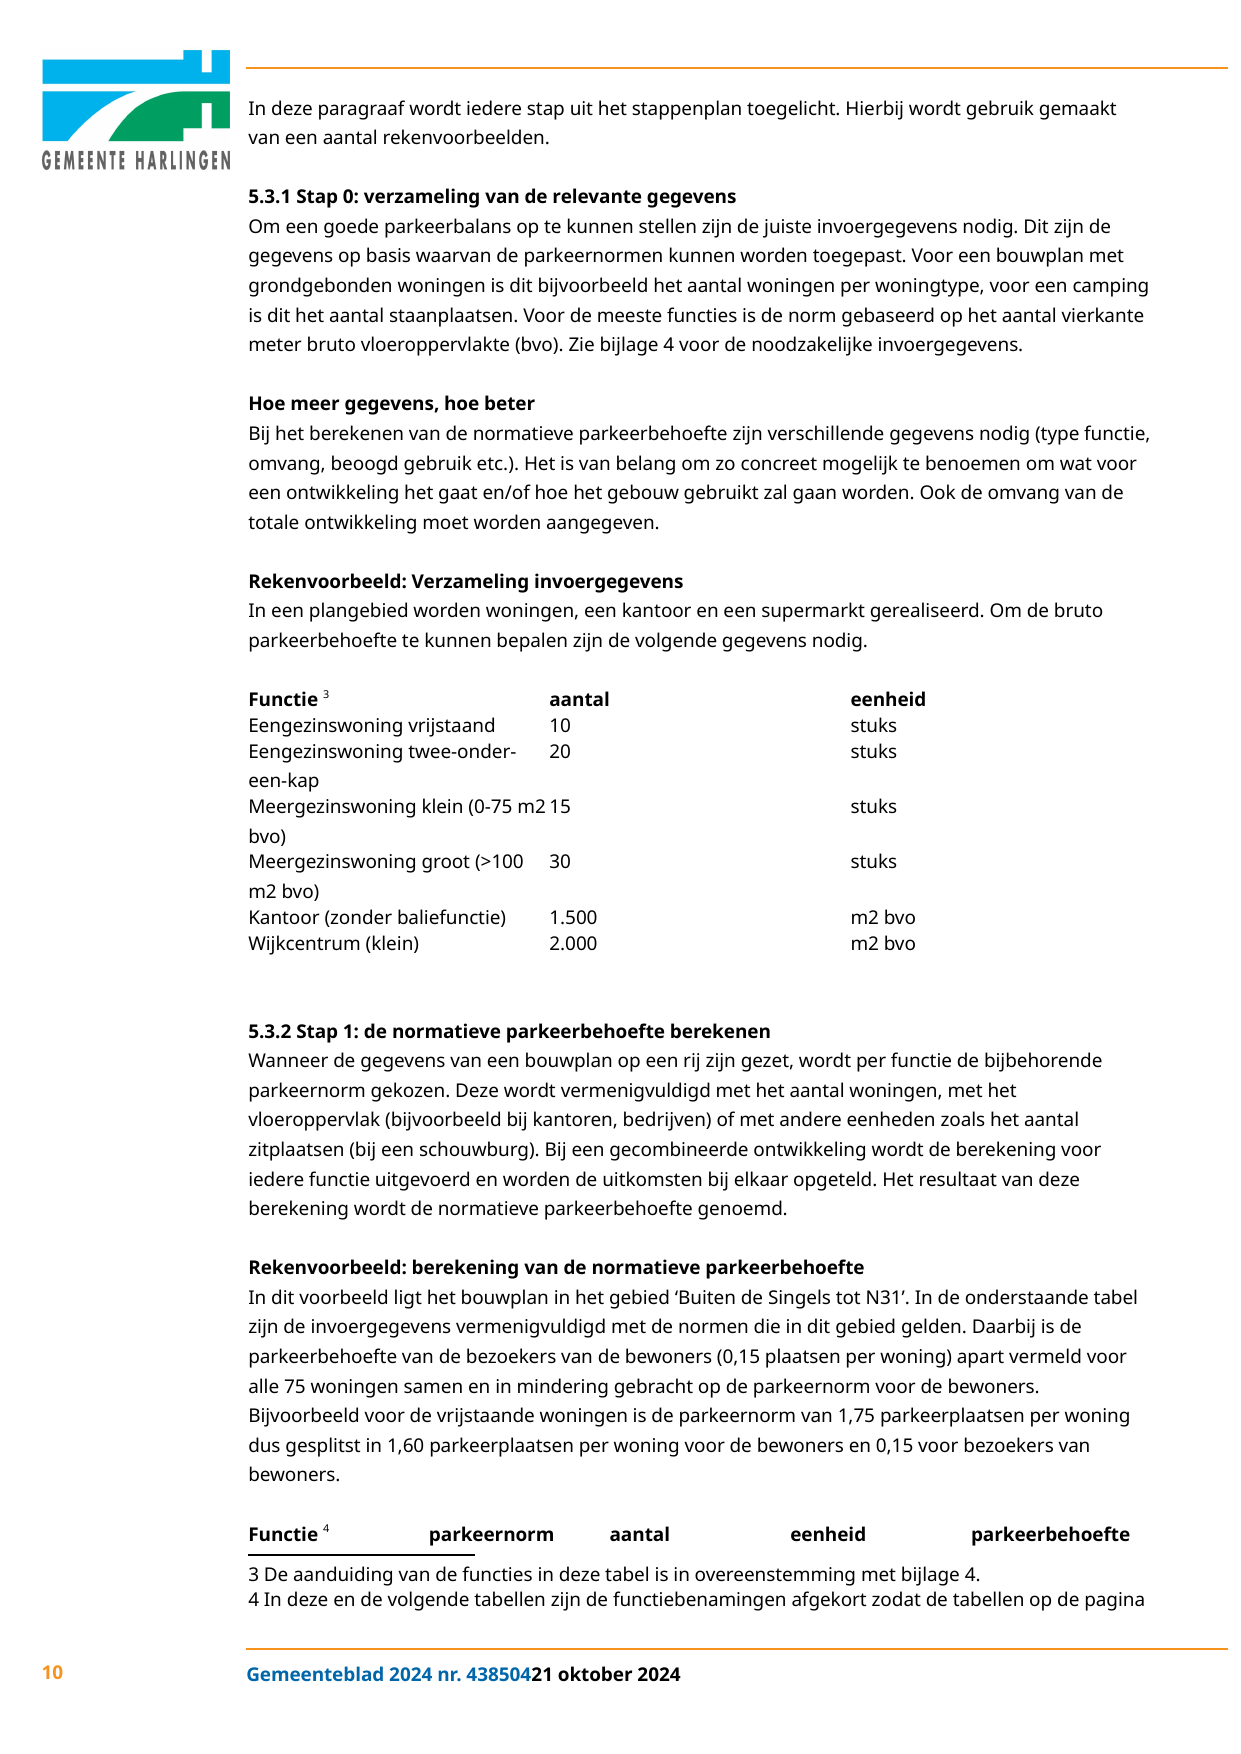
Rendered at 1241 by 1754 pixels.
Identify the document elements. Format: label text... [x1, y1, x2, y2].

table_cell Kantoor (zonder baliefunctie) [248, 904, 549, 930]
table_cell stuks [850, 738, 1152, 793]
text Rekenvoorbeeld: berekening van de normatieve parkeerbehoefte [248, 1254, 1152, 1280]
table_header parkeernorm [429, 1521, 609, 1547]
table_cell stuks [850, 712, 1152, 738]
text Rekenvoorbeeld: Verzameling invoergegevens [248, 568, 1152, 594]
table_cell Eengezinswoning vrijstaand [248, 712, 549, 738]
table_header aantal [549, 687, 850, 712]
table_cell Meergezinswoning groot (>100 m2 bvo) [248, 849, 549, 904]
text Bij het berekenen van de normatieve parkeerbehoefte zijn verschillende gegevens nodig (type functie, omvang, beoogd gebruik etc.). Het is van belang om zo concreet mogelijk te benoemen om wat voor een ontwikkeling het gaat en/of hoe het gebouw gebruikt zal gaan worden. Ook de omvang van de totale ontwikkeling moet worden aangegeven. [248, 420, 1152, 535]
table_cell 20 [549, 738, 850, 793]
text In een plangebied worden woningen, een kantoor en een supermarkt gerealiseerd. Om de bruto parkeerbehoefte te kunnen bepalen zijn de volgende gegevens nodig. [248, 598, 1152, 653]
table_header aantal [609, 1521, 790, 1547]
table_header parkeerbehoefte [971, 1521, 1152, 1547]
table_cell Eengezinswoning twee-onder-een-kap [248, 738, 549, 793]
picture [41, 47, 231, 172]
table_cell 15 [549, 793, 850, 849]
table_header Functie [248, 687, 549, 712]
table_cell stuks [850, 849, 1152, 904]
text Hoe meer gegevens, hoe beter [248, 391, 1152, 416]
table_header eenheid [790, 1521, 971, 1547]
text In dit voorbeeld ligt het bouwplan in het gebied ‘Buiten de Singels tot N31’. In de onderstaande tabel zijn de invoergegevens vermenigvuldigd met de normen die in dit gebied gelden. Daarbij is de parkeerbehoefte van de bezoekers van de bewoners (0,15 plaatsen per woning) apart vermeld voor alle 75 woningen samen en in mindering gebracht op de parkeernorm voor de bewoners. Bijvoorbeeld voor de vrijstaande woningen is de parkeernorm van 1,75 parkeerplaatsen per woning dus gesplitst in 1,60 parkeerplaatsen per woning voor de bewoners en 0,15 voor bezoekers van bewoners. [248, 1284, 1152, 1487]
table_cell Meergezinswoning klein (0-75 m2 bvo) [248, 793, 549, 849]
text 5.3.2 Stap 1: de normatieve parkeerbehoefte berekenen [248, 1018, 1152, 1043]
table_cell Wijkcentrum (klein) [248, 930, 549, 955]
text Wanneer de gegevens van een bouwplan op een rij zijn gezet, wordt per functie de bijbehorende parkeernorm gekozen. Deze wordt vermenigvuldigd met het aantal woningen, met het vloeroppervlak (bijvoorbeeld bij kantoren, bedrijven) of met andere eenheden zoals het aantal zitplaatsen (bij een schouwburg). Bij een gecombineerde ontwikkeling wordt de berekening voor iedere functie uitgevoerd en worden de uitkomsten bij elkaar opgeteld. Het resultaat van deze berekening wordt de normatieve parkeerbehoefte genoemd. [248, 1047, 1152, 1221]
table_cell stuks [850, 793, 1152, 849]
text 5.3.1 Stap 0: verzameling van de relevante gegevens [248, 183, 1152, 209]
table_cell 10 [549, 712, 850, 738]
table_cell 2.000 [549, 930, 850, 955]
table_header Functie [248, 1521, 429, 1547]
text Om een goede parkeerbalans op te kunnen stellen zijn de juiste invoergegevens nodig. Dit zijn de gegevens op basis waarvan de parkeernormen kunnen worden toegepast. Voor een bouwplan met grondgebonden woningen is dit bijvoorbeeld het aantal woningen per woningtype, voor een camping is dit het aantal staanplaatsen. Voor de meeste functies is de norm gebaseerd op het aantal vierkante meter bruto vloeroppervlakte (bvo). Zie bijlage 4 voor de noodzakelijke invoergegevens. [248, 213, 1152, 357]
table_cell m2 bvo [850, 904, 1152, 930]
table_cell 30 [549, 849, 850, 904]
table_cell m2 bvo [850, 930, 1152, 955]
table_header eenheid [850, 687, 1152, 712]
table_cell 1.500 [549, 904, 850, 930]
text In deze paragraaf wordt iedere stap uit het stappenplan toegelicht. Hierbij wordt gebruik gemaakt van een aantal rekenvoorbeelden. [248, 95, 1152, 150]
